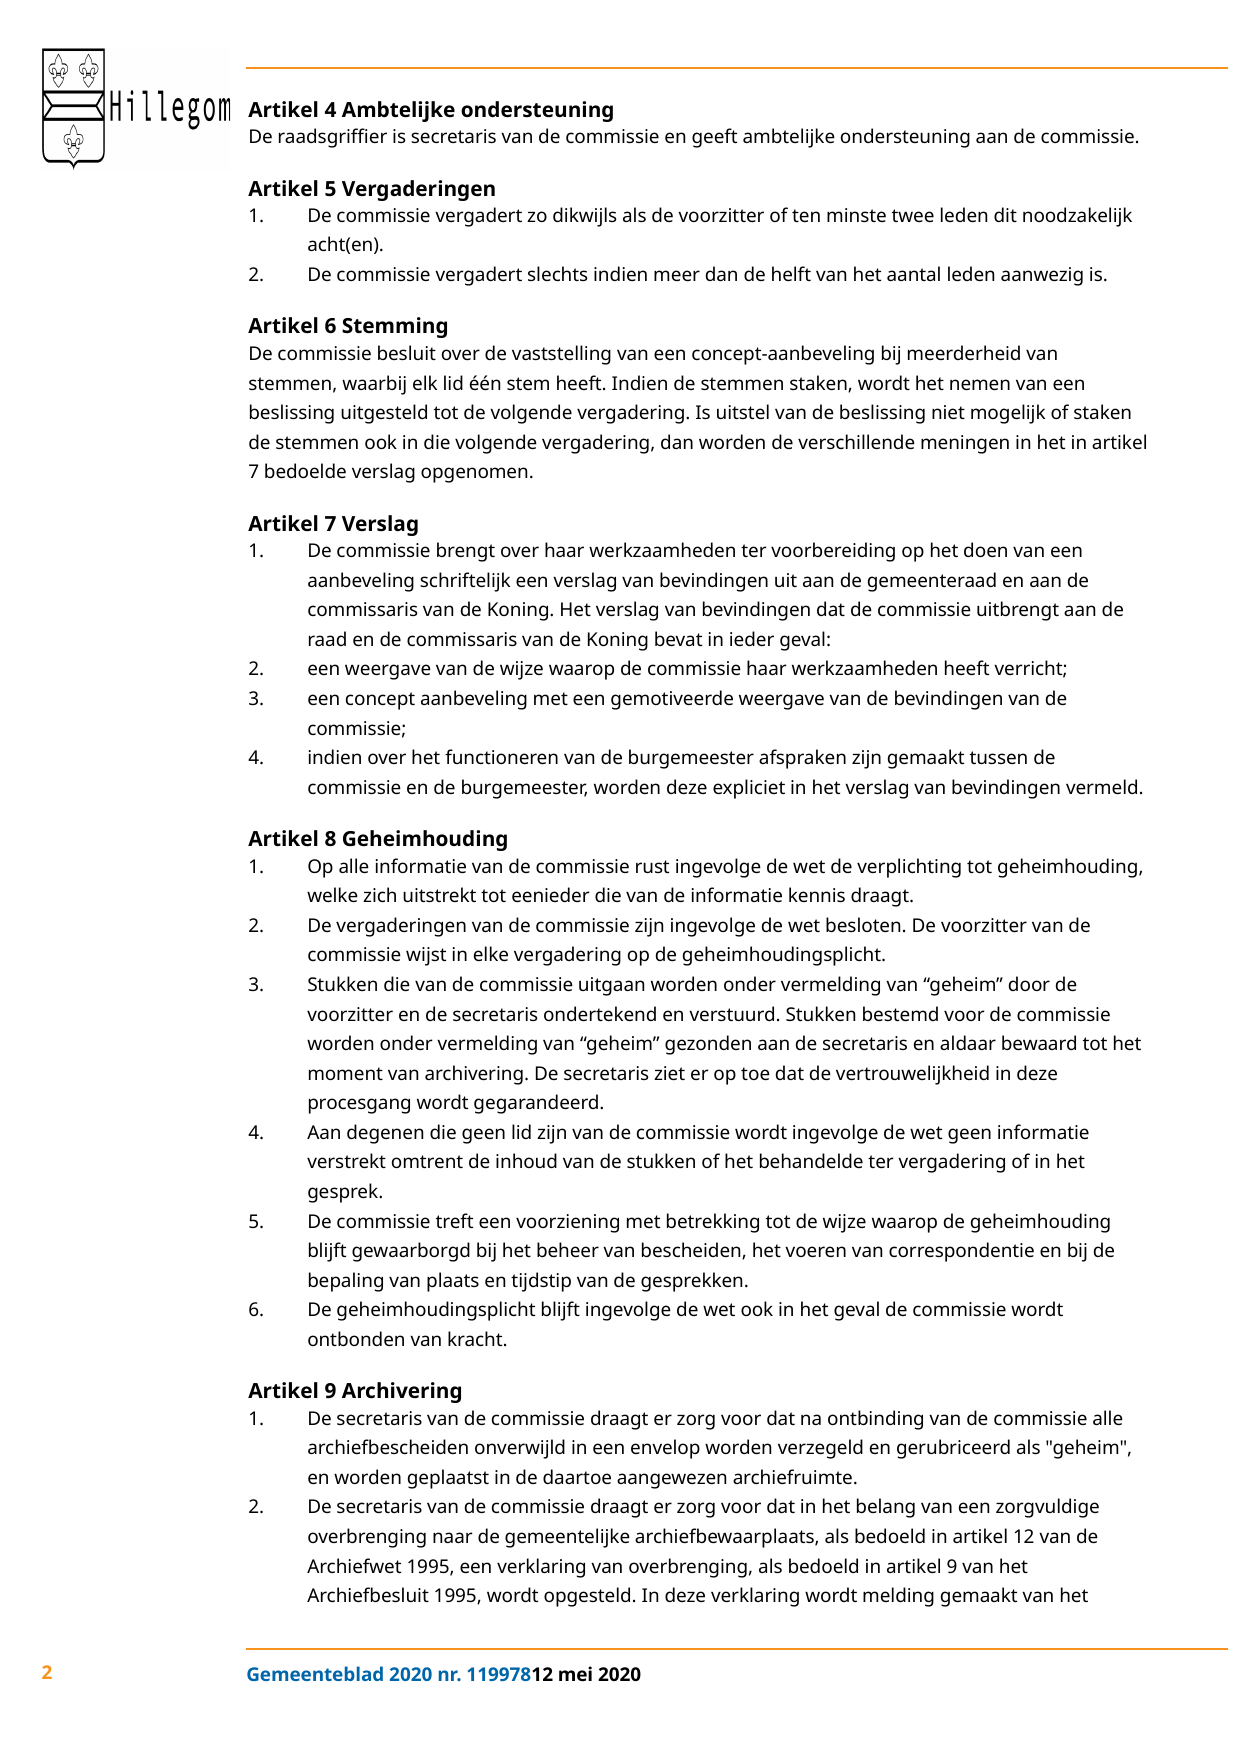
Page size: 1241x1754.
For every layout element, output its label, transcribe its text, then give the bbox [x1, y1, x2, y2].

list Op alle informatie van de commissie rust ingevolge de wet de verplichting tot geheimhouding, welke zich uitstrekt tot eenieder die van de informatie kennis draagt. [248, 853, 1152, 908]
list Stukken die van de commissie uitgaan worden onder vermelding van “geheim” door de voorzitter en de secretaris ondertekend en verstuurd. Stukken bestemd voor de commissie worden onder vermelding van “geheim” gezonden aan de secretaris en aldaar bewaard tot het moment van archivering. De secretaris ziet er op toe dat de vertrouwelijkheid in deze procesgang wordt gegarandeerd. [248, 971, 1152, 1115]
list De secretaris van de commissie draagt er zorg voor dat na ontbinding van de commissie alle archiefbescheiden onverwijld in een envelop worden verzegeld en gerubriceerd als "geheim", en worden geplaatst in de daartoe aangewezen archiefruimte. [248, 1405, 1152, 1490]
picture [41, 47, 231, 172]
list De geheimhoudingsplicht blijft ingevolge de wet ook in het geval de commissie wordt ontbonden van kracht. [248, 1297, 1152, 1352]
list De vergaderingen van de commissie zijn ingevolge de wet besloten. De voorzitter van de commissie wijst in elke vergadering op de geheimhoudingsplicht. [248, 912, 1152, 967]
text Artikel 7 Verslag [248, 509, 1152, 537]
text Artikel 8 Geheimhouding [248, 824, 1152, 853]
list De commissie vergadert zo dikwijls als de voorzitter of ten minste twee leden dit noodzakelijk acht(en). [248, 202, 1152, 257]
list een weergave van de wijze waarop de commissie haar werkzaamheden heeft verricht; [248, 656, 1152, 681]
list een concept aanbeveling met een gemotiveerde weergave van de bevindingen van de commissie; [248, 685, 1152, 741]
list De commissie brengt over haar werkzaamheden ter voorbereiding op het doen van een aanbeveling schriftelijk een verslag van bevindingen uit aan de gemeenteraad en aan de commissaris van de Koning. Het verslag van bevindingen dat de commissie uitbrengt aan de raad en de commissaris van de Koning bevat in ieder geval: [248, 537, 1152, 652]
list Aan degenen die geen lid zijn van de commissie wordt ingevolge de wet geen informatie verstrekt omtrent de inhoud van de stukken of het behandelde ter vergadering of in het gesprek. [248, 1119, 1152, 1204]
list indien over het functioneren van de burgemeester afspraken zijn gemaakt tussen de commissie en de burgemeester, worden deze expliciet in het verslag van bevindingen vermeld. [248, 744, 1152, 800]
list De commissie treft een voorziening met betrekking tot de wijze waarop de geheimhouding blijft gewaarborgd bij het beheer van bescheiden, het voeren van correspondentie en bij de bepaling van plaats en tijdstip van de gesprekken. [248, 1208, 1152, 1293]
text De commissie besluit over de vaststelling van een concept-aanbeveling bij meerderheid van stemmen, waarbij elk lid één stem heeft. Indien de stemmen staken, wordt het nemen van een beslissing uitgesteld tot de volgende vergadering. Is uitstel van de beslissing niet mogelijk of staken de stemmen ook in die volgende vergadering, dan worden de verschillende meningen in het in artikel 7 bedoelde verslag opgenomen. [248, 340, 1152, 484]
list De secretaris van de commissie draagt er zorg voor dat in het belang van een zorgvuldige overbrenging naar de gemeentelijke archiefbewaarplaats, als bedoeld in artikel 12 van de Archiefwet 1995, een verklaring van overbrenging, als bedoeld in artikel 9 van het Archiefbesluit 1995, wordt opgesteld. In deze verklaring wordt melding gemaakt van het [248, 1494, 1152, 1608]
text Artikel 4 Ambtelijke ondersteuning [248, 95, 1152, 123]
text De raadsgriffier is secretaris van de commissie en geeft ambtelijke ondersteuning aan de commissie. [248, 123, 1152, 149]
list De commissie vergadert slechts indien meer dan de helft van het aantal leden aanwezig is. [248, 261, 1152, 287]
text Artikel 9 Archivering [248, 1377, 1152, 1405]
text Artikel 5 Vergaderingen [248, 174, 1152, 202]
text Artikel 6 Stemming [248, 312, 1152, 340]
